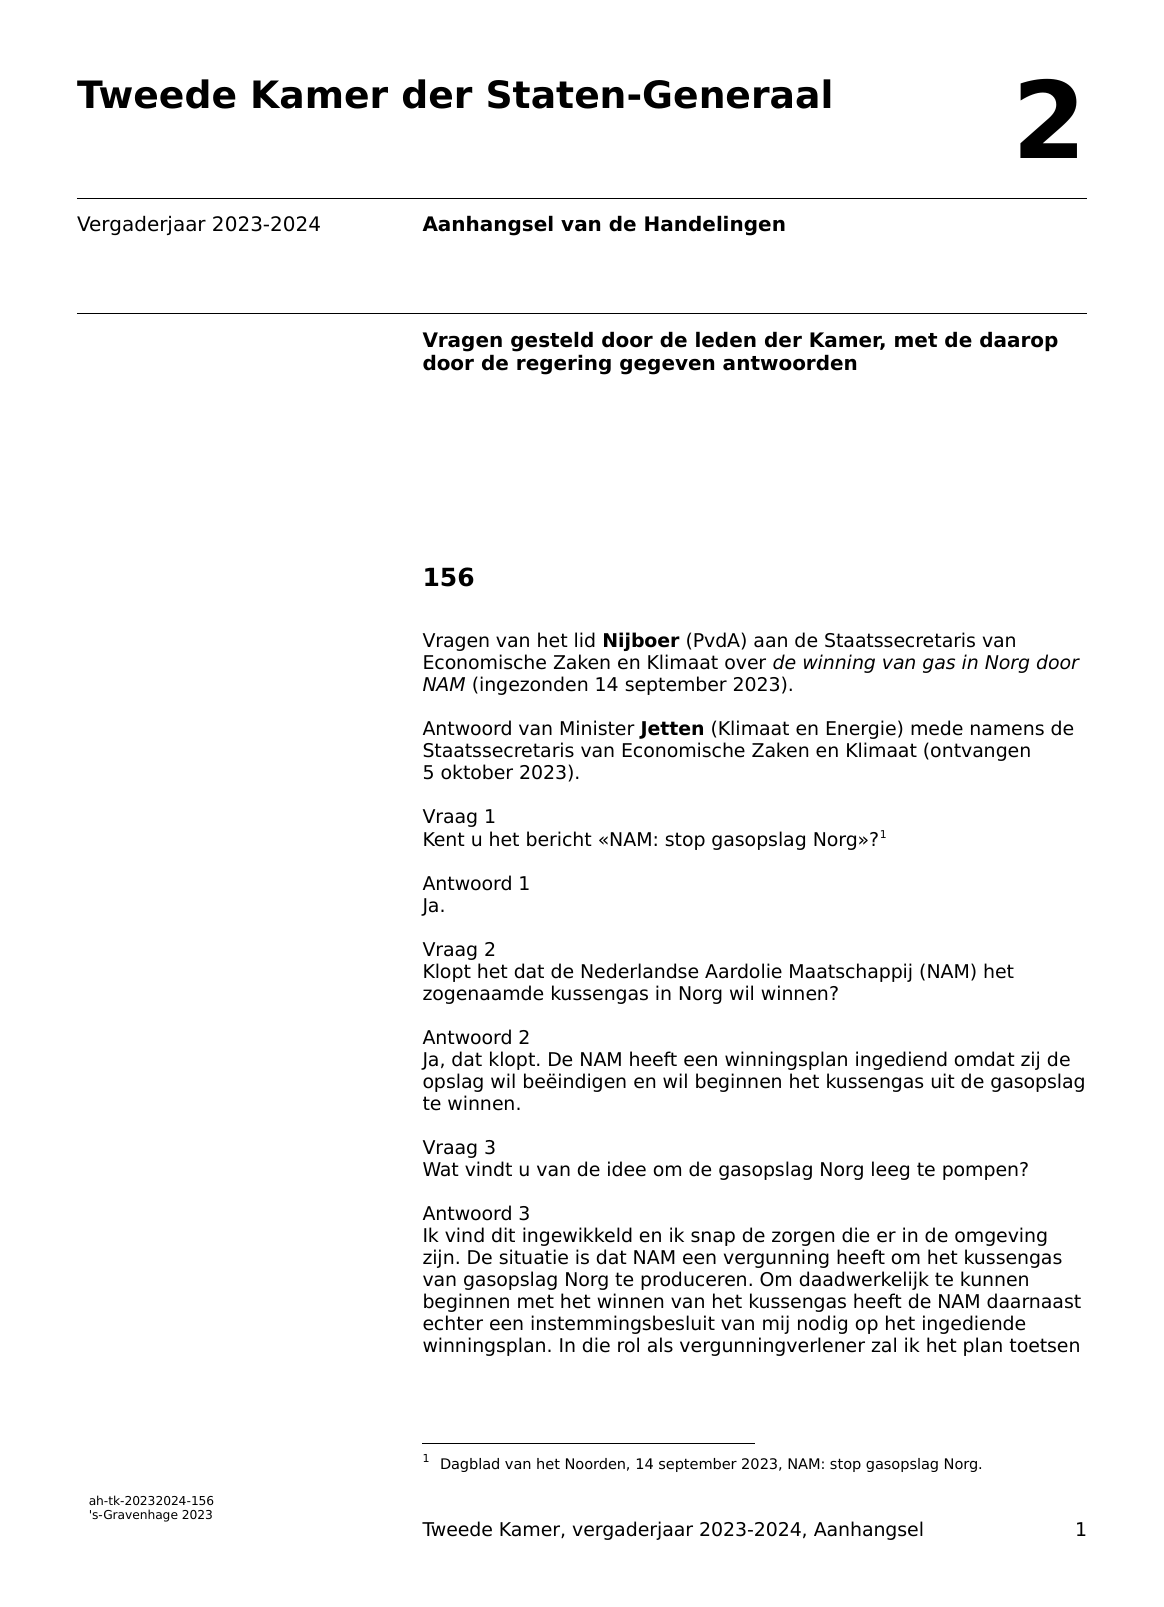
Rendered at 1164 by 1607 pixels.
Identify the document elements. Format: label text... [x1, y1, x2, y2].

text Vraag 3 [422, 1137, 1087, 1159]
text Vraag 2 [422, 939, 1087, 961]
table_cell Vragen gesteld door de leden der Kamer, met de daarop door de regering gegeven antwoorden [422, 314, 1087, 375]
text ah-tk-20232024-156 [88, 1494, 323, 1508]
table_header Tweede Kamer der Staten-Generaal [77, 59, 886, 198]
text Wat vindt u van de idee om de gasopslag Norg leeg te pompen? [422, 1159, 1087, 1181]
text Kent u het bericht «NAM: stop gasopslag Norg»? [422, 828, 1087, 850]
table_cell Vergaderjaar 2023-2024 [77, 199, 422, 313]
text Antwoord 1 [422, 873, 1087, 894]
table_cell [77, 314, 422, 375]
text 's-Gravenhage 2023 [88, 1508, 323, 1522]
text Vragen van het lid Nijboer (PvdA) aan de Staatssecretaris van Economische Zaken en Klimaat over de winning van gas in Norg door NAM (ingezonden 14 september 2023). [422, 630, 1087, 696]
text 156 [422, 563, 1087, 592]
text Antwoord 3 [422, 1203, 1087, 1225]
text Antwoord 2 [422, 1027, 1087, 1049]
text Klopt het dat de Nederlandse Aardolie Maatschappij (NAM) het zogenaamde kussengas in Norg wil winnen? [422, 961, 1087, 1005]
text Antwoord van Minister Jetten (Klimaat en Energie) mede namens de Staatssecretaris van Economische Zaken en Klimaat (ontvangen 5 oktober 2023). [422, 718, 1087, 784]
text Ja, dat klopt. De NAM heeft een winningsplan ingediend omdat zij de opslag wil beëindigen en wil beginnen het kussengas uit de gasopslag te winnen. [422, 1049, 1087, 1115]
text Vraag 1 [422, 806, 1087, 828]
text Dagblad van het Noorden, 14 september 2023, NAM: stop gasopslag Norg. [422, 1452, 1087, 1474]
text Ja. [422, 894, 1087, 917]
table_cell Aanhangsel van de Handelingen [422, 199, 1087, 313]
text Ik vind dit ingewikkeld en ik snap de zorgen die er in de omgeving zijn. De situatie is dat NAM een vergunning heeft om het kussengas van gasopslag Norg te produceren. Om daadwerkelijk te kunnen beginnen met het winnen van het kussengas heeft de NAM daarnaast echter een instemmingsbesluit van mij nodig op het ingediende winningsplan. In die rol als vergunningverlener zal ik het plan toetsen [422, 1225, 1087, 1357]
table_header 2 [886, 59, 1087, 198]
